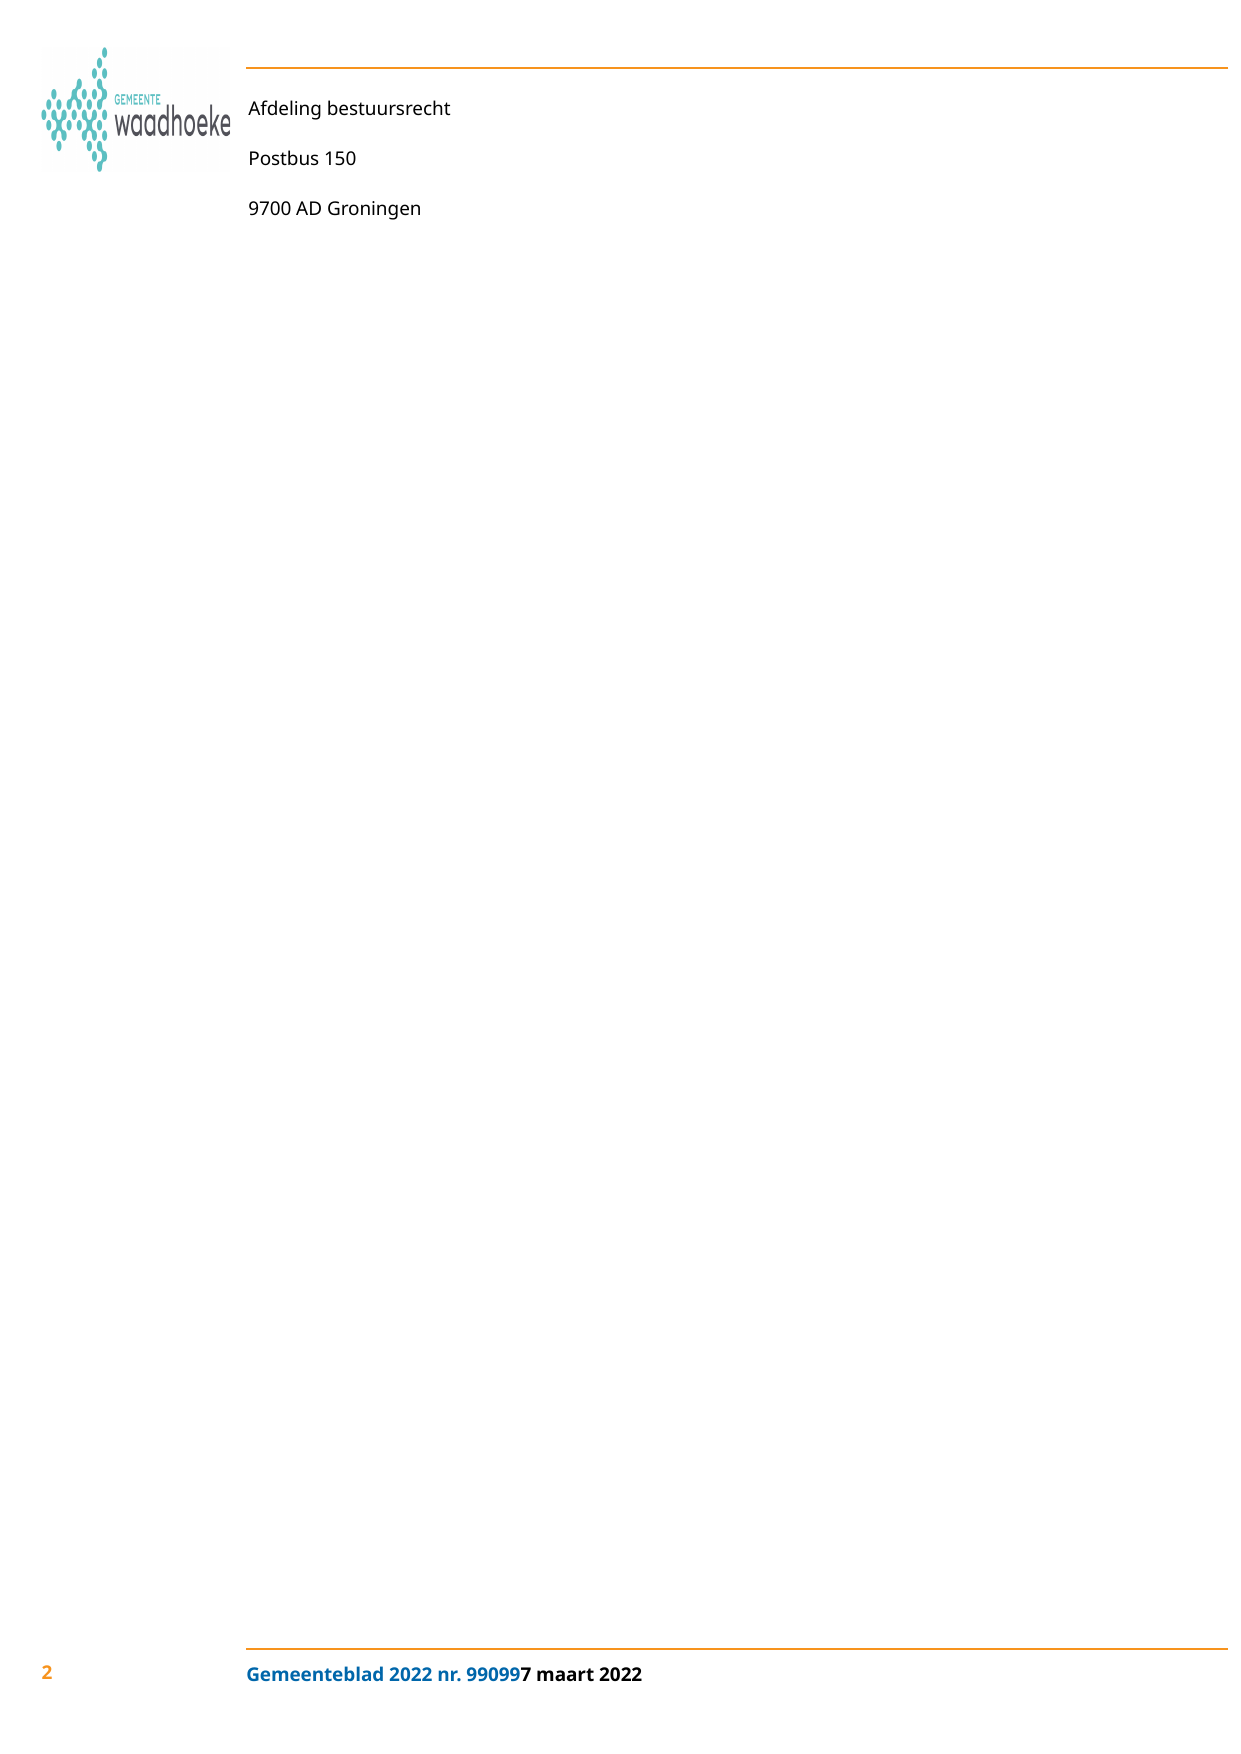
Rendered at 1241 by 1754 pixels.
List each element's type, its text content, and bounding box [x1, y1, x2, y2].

picture [41, 47, 231, 172]
text Postbus 150 [248, 145, 1152, 171]
text 9700 AD Groningen [248, 196, 1152, 221]
text Afdeling bestuursrecht [248, 95, 1152, 121]
